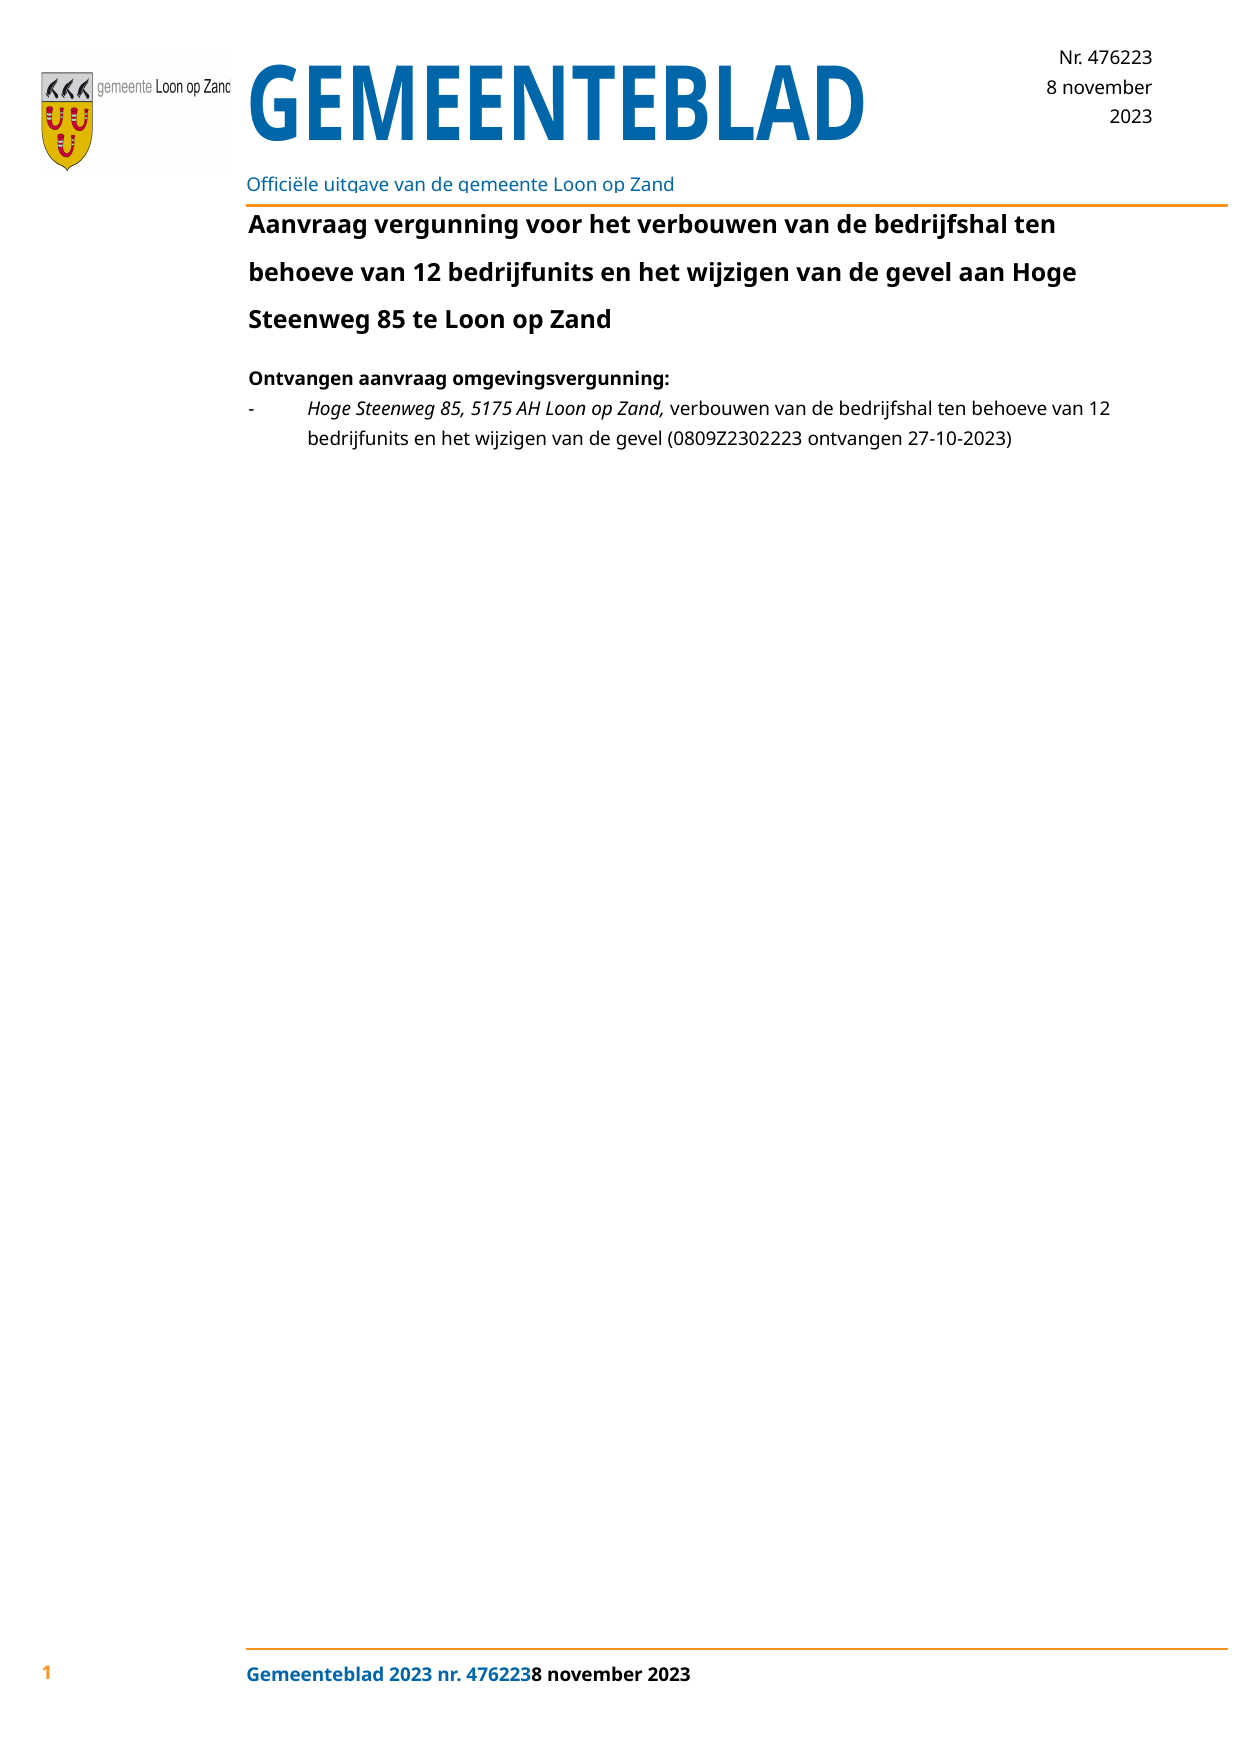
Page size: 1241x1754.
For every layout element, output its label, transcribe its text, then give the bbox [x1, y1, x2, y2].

text Ontvangen aanvraag omgevingsvergunning: [248, 366, 1152, 391]
picture [41, 47, 231, 172]
text Aanvraag vergunning voor het verbouwen van de bedrijfshal ten behoeve van 12 bedrijfunits en het wijzigen van de gevel aan Hoge Steenweg 85 te Loon op Zand [248, 207, 1152, 336]
list Hoge Steenweg 85, 5175 AH Loon op Zand, verbouwen van de bedrijfshal ten behoeve van 12 bedrijfunits en het wijzigen van de gevel (0809Z2302223 ontvangen 27-10-2023) [248, 395, 1152, 450]
